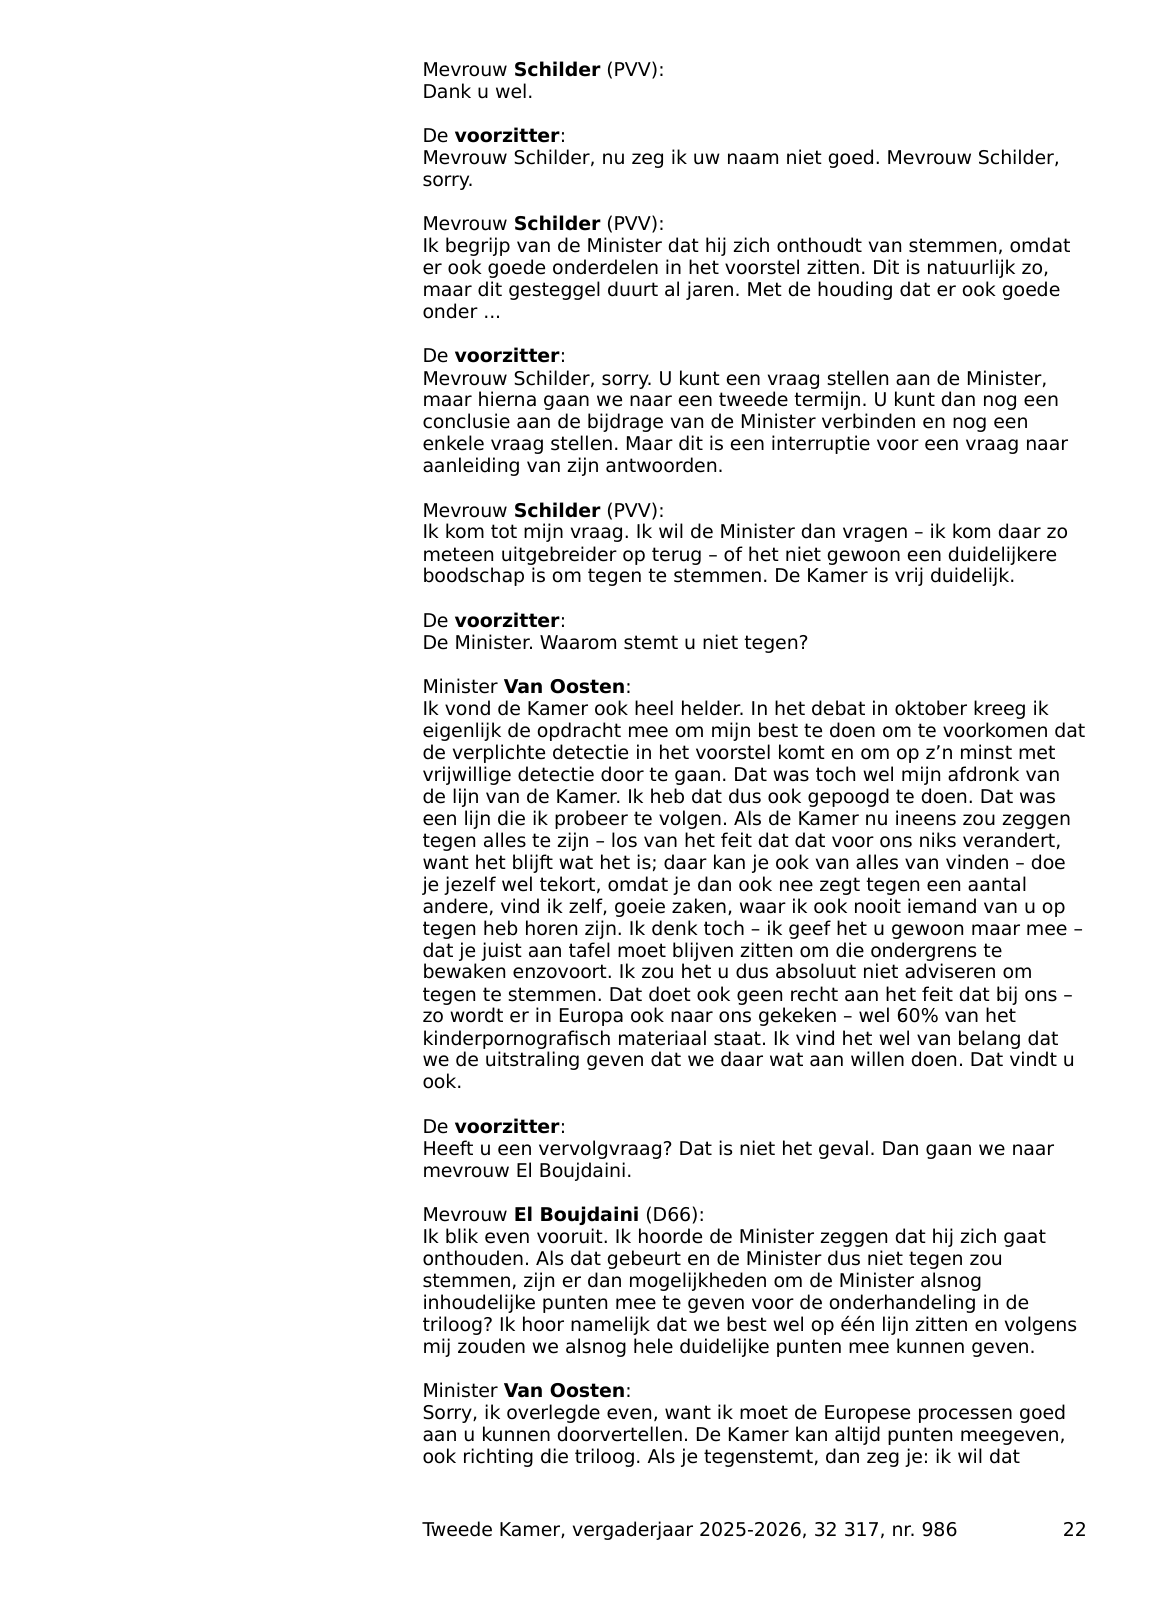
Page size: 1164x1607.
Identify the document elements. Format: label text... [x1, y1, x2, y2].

text Mevrouw Schilder, nu zeg ik uw naam niet goed. Mevrouw Schilder, sorry. [422, 147, 1087, 191]
text De voorzitter: [422, 125, 1087, 147]
text Mevrouw El Boujdaini (D66): [422, 1204, 1087, 1226]
text Sorry, ik overlegde even, want ik moet de Europese processen goed aan u kunnen doorvertellen. De Kamer kan altijd punten meegeven, ook richting die triloog. Als je tegenstemt, dan zeg je: ik wil dat [422, 1402, 1087, 1468]
text Ik blik even vooruit. Ik hoorde de Minister zeggen dat hij zich gaat onthouden. Als dat gebeurt en de Minister dus niet tegen zou stemmen, zijn er dan mogelijkheden om de Minister alsnog inhoudelijke punten mee te geven voor de onderhandeling in de triloog? Ik hoor namelijk dat we best wel op één lijn zitten en volgens mij zouden we alsnog hele duidelijke punten mee kunnen geven. [422, 1226, 1087, 1357]
text Mevrouw Schilder (PVV): [422, 213, 1087, 235]
text Minister Van Oosten: [422, 676, 1087, 698]
text Minister Van Oosten: [422, 1380, 1087, 1402]
text Mevrouw Schilder (PVV): [422, 499, 1087, 521]
text Ik begrijp van de Minister dat hij zich onthoudt van stemmen, omdat er ook goede onderdelen in het voorstel zitten. Dit is natuurlijk zo, maar dit gesteggel duurt al jaren. Met de houding dat er ook goede onder ... [422, 235, 1087, 323]
text De voorzitter: [422, 345, 1087, 367]
text Ik vond de Kamer ook heel helder. In het debat in oktober kreeg ik eigenlijk de opdracht mee om mijn best te doen om te voorkomen dat de verplichte detectie in het voorstel komt en om op z’n minst met vrijwillige detectie door te gaan. Dat was toch wel mijn afdronk van de lijn van de Kamer. Ik heb dat dus ook gepoogd te doen. Dat was een lijn die ik probeer te volgen. Als de Kamer nu ineens zou zeggen tegen alles te zijn – los van het feit dat dat voor ons niks verandert, want het blijft wat het is; daar kan je ook van alles van vinden – doe je jezelf wel tekort, omdat je dan ook nee zegt tegen een aantal andere, vind ik zelf, goeie zaken, waar ik ook nooit iemand van u op tegen heb horen zijn. Ik denk toch – ik geef het u gewoon maar mee – dat je juist aan tafel moet blijven zitten om die ondergrens te bewaken enzovoort. Ik zou het u dus absoluut niet adviseren om tegen te stemmen. Dat doet ook geen recht aan het feit dat bij ons – zo wordt er in Europa ook naar ons gekeken – wel 60% van het kinderpornografisch materiaal staat. Ik vind het wel van belang dat we de uitstraling geven dat we daar wat aan willen doen. Dat vindt u ook. [422, 698, 1087, 1093]
text Mevrouw Schilder (PVV): [422, 59, 1087, 81]
text Ik kom tot mijn vraag. Ik wil de Minister dan vragen – ik kom daar zo meteen uitgebreider op terug – of het niet gewoon een duidelijkere boodschap is om tegen te stemmen. De Kamer is vrij duidelijk. [422, 521, 1087, 587]
text De voorzitter: [422, 1116, 1087, 1137]
text Dank u wel. [422, 81, 1087, 103]
text De voorzitter: [422, 609, 1087, 632]
text Mevrouw Schilder, sorry. U kunt een vraag stellen aan de Minister, maar hierna gaan we naar een tweede termijn. U kunt dan nog een conclusie aan de bijdrage van de Minister verbinden en nog een enkele vraag stellen. Maar dit is een interruptie voor een vraag naar aanleiding van zijn antwoorden. [422, 367, 1087, 477]
text De Minister. Waarom stemt u niet tegen? [422, 632, 1087, 653]
text Heeft u een vervolgvraag? Dat is niet het geval. Dan gaan we naar mevrouw El Boujdaini. [422, 1137, 1087, 1181]
